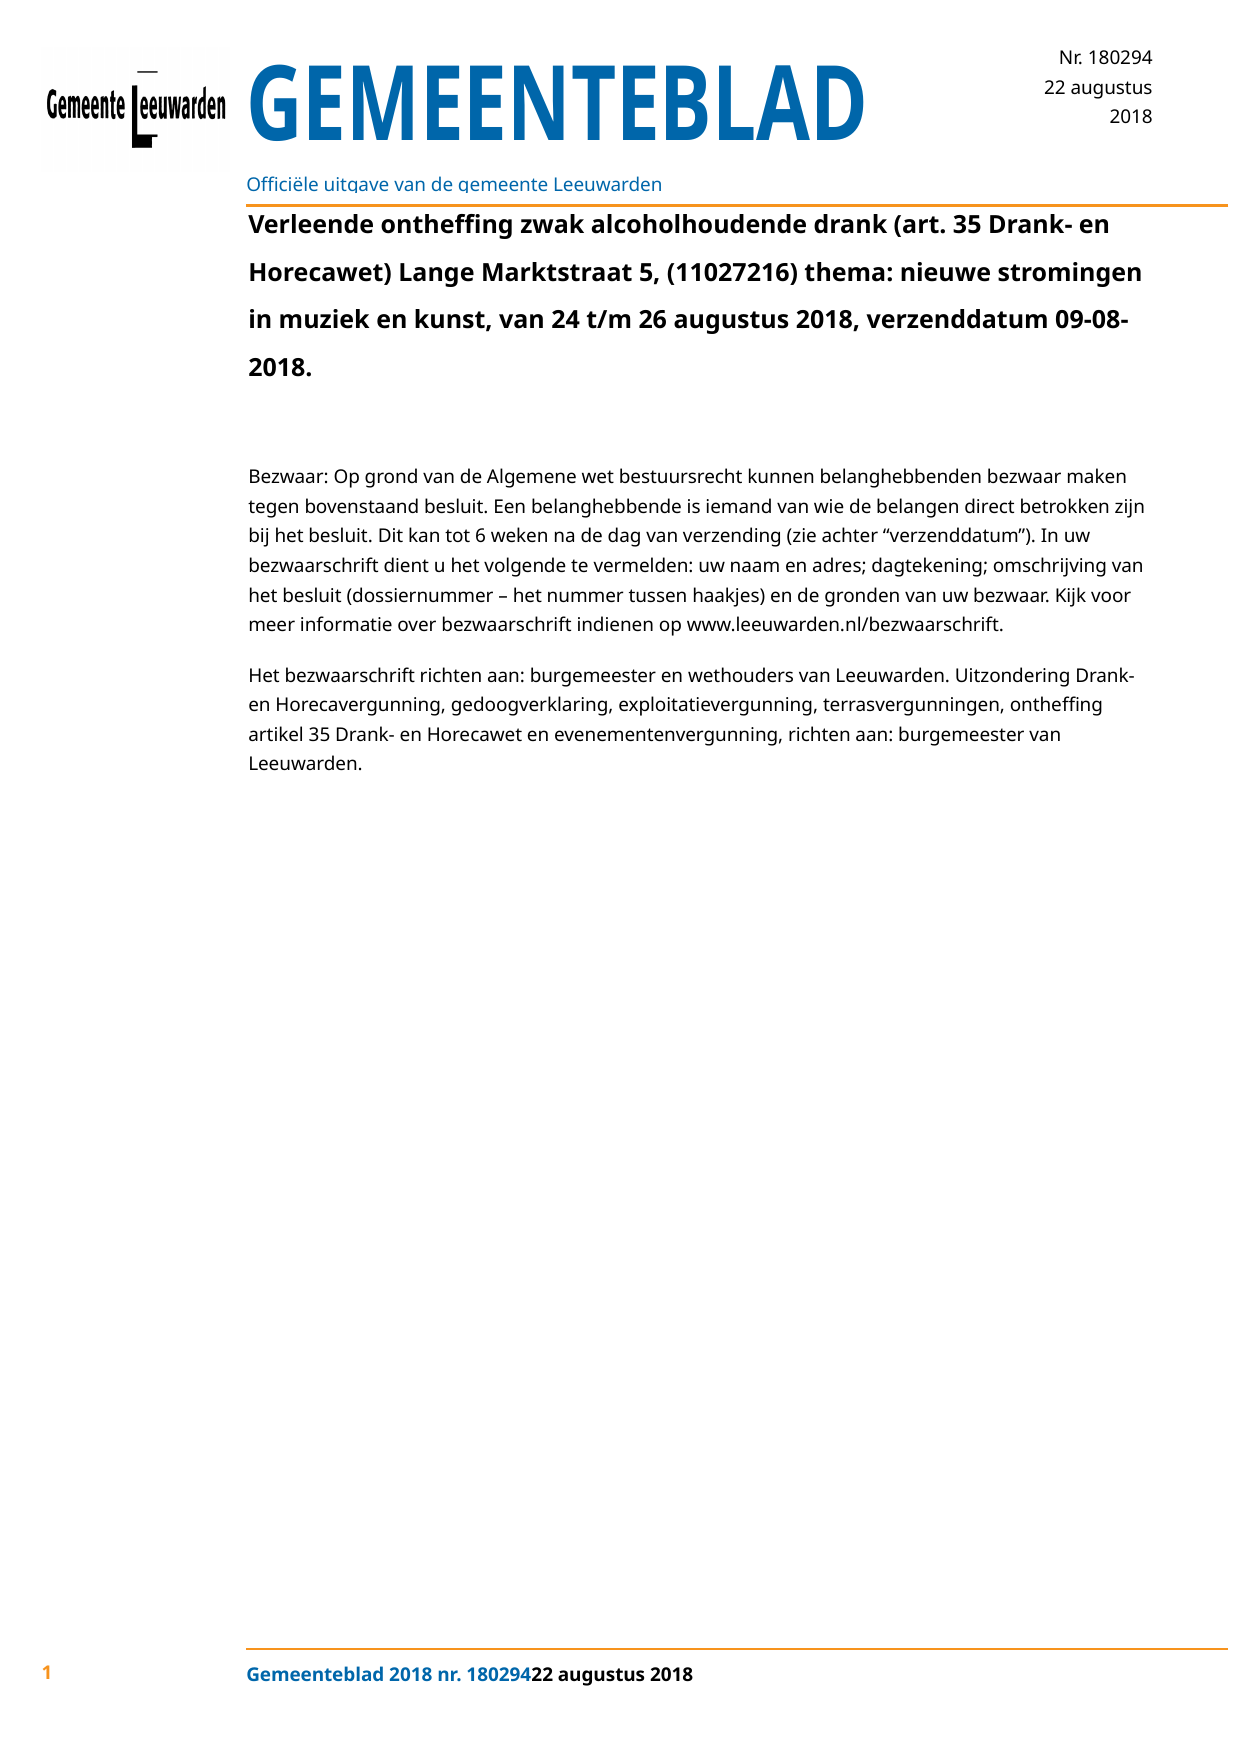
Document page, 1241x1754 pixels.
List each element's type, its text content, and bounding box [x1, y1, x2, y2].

text Verleende ontheffing zwak alcoholhoudende drank (art. 35 Drank- en Horecawet) Lange Marktstraat 5, (11027216) thema: nieuwe stromingen in muziek en kunst, van 24 t/m 26 augustus 2018, verzenddatum 09-08-2018. [248, 207, 1152, 384]
text Het bezwaarschrift richten aan: burgemeester en wethouders van Leeuwarden. Uitzondering Drank- en Horecavergunning, gedoogverklaring, exploitatievergunning, terrasvergunningen, ontheffing artikel 35 Drank- en Horecawet en evenementenvergunning, richten aan: burgemeester van Leeuwarden. [248, 662, 1152, 776]
picture [41, 47, 231, 172]
text Bezwaar: Op grond van de Algemene wet bestuursrecht kunnen belanghebbenden bezwaar maken tegen bovenstaand besluit. Een belanghebbende is iemand van wie de belangen direct betrokken zijn bij het besluit. Dit kan tot 6 weken na de dag van verzending (zie achter “verzenddatum”). In uw bezwaarschrift dient u het volgende te vermelden: uw naam en adres; dagtekening; omschrijving van het besluit (dossiernummer – het nummer tussen haakjes) en de gronden van uw bezwaar. Kijk voor meer informatie over bezwaarschrift indienen op www.leeuwarden.nl/bezwaarschrift. [248, 463, 1152, 637]
